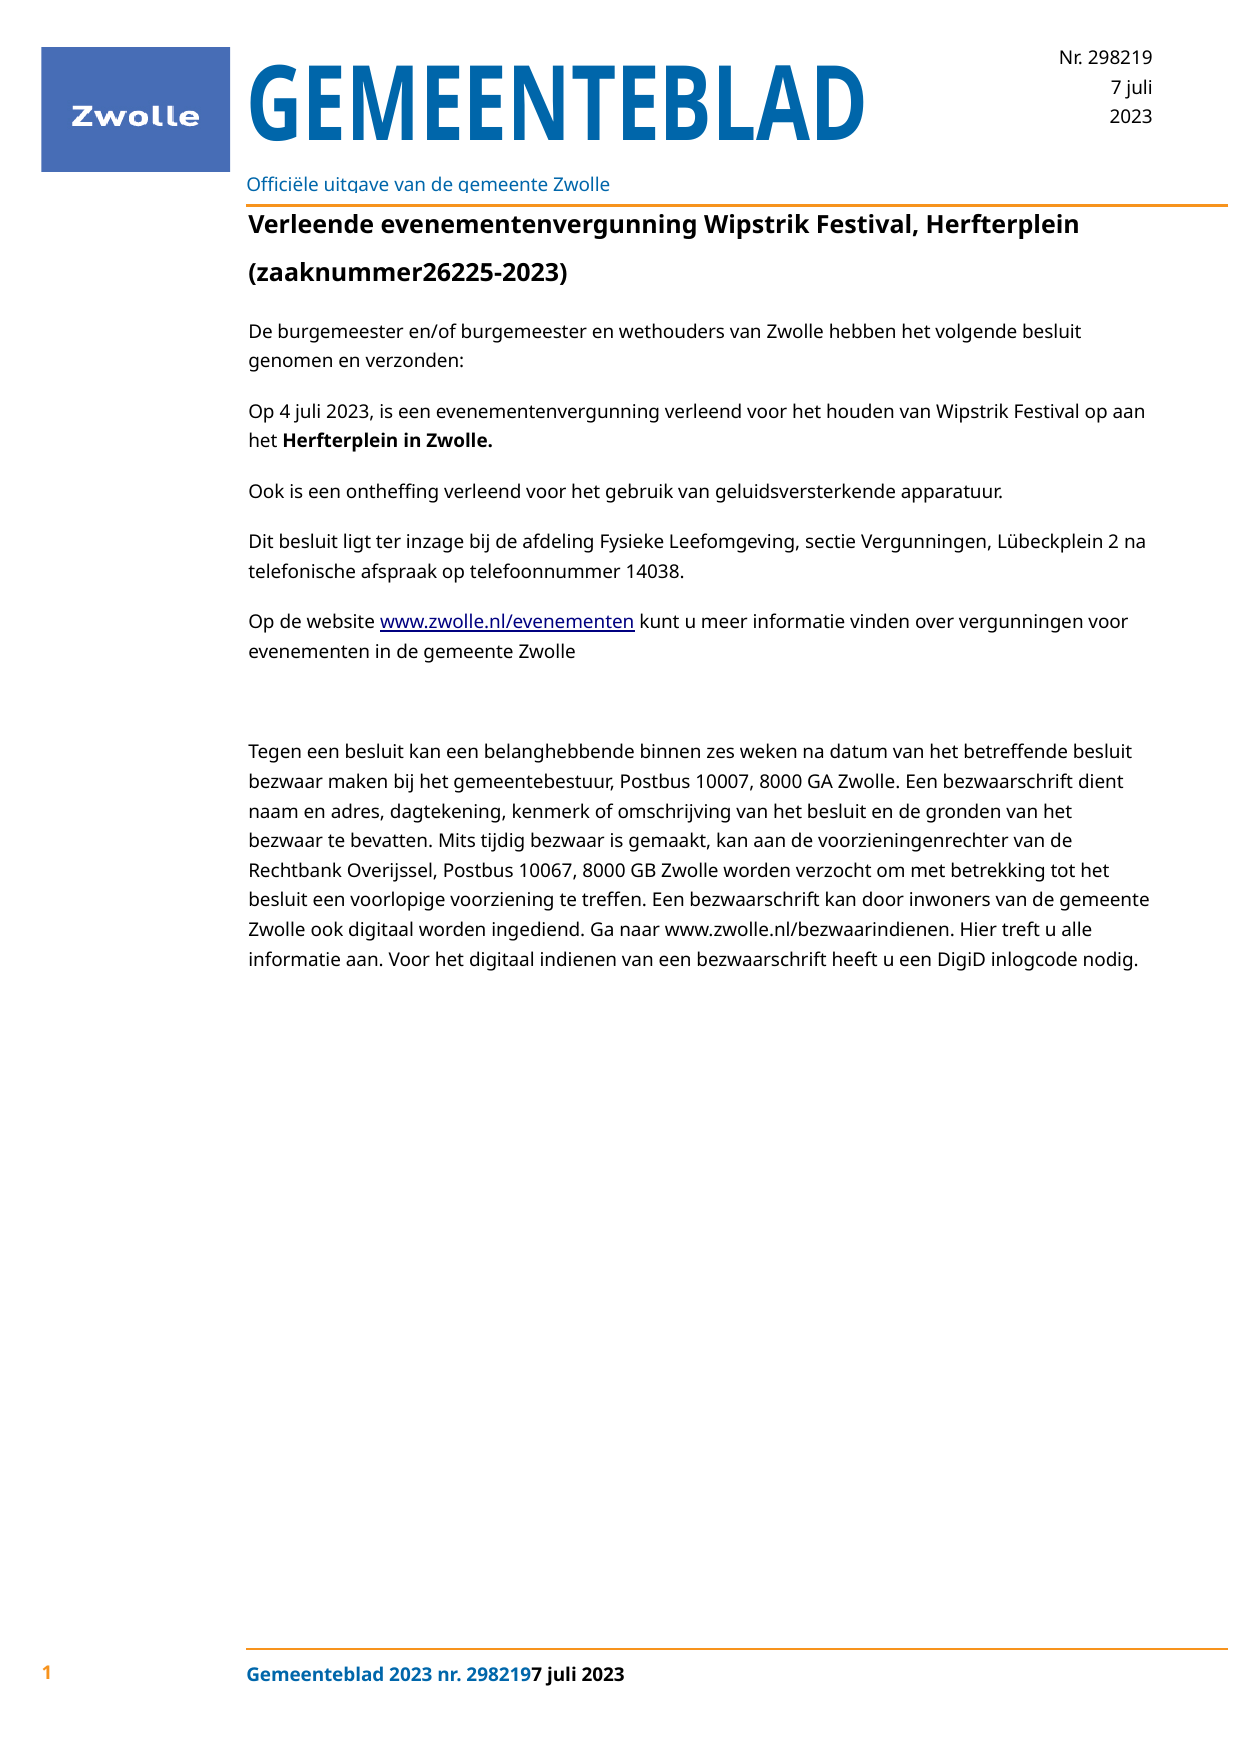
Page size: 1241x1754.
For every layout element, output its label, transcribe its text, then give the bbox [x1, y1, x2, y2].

text Verleende evenementenvergunning Wipstrik Festival, Herfterplein (zaaknummer26225-2023) [248, 207, 1152, 288]
text De burgemeester en/of burgemeester en wethouders van Zwolle hebben het volgende besluit genomen en verzonden: [248, 318, 1152, 373]
text Op 4 juli 2023, is een evenementenvergunning verleend voor het houden van Wipstrik Festival op aan het Herfterplein in Zwolle. [248, 398, 1152, 453]
text Tegen een besluit kan een belanghebbende binnen zes weken na datum van het betreffende besluit bezwaar maken bij het gemeentebestuur, Postbus 10007, 8000 GA Zwolle. Een bezwaarschrift dient naam en adres, dagtekening, kenmerk of omschrijving van het besluit en de gronden van het bezwaar te bevatten. Mits tijdig bezwaar is gemaakt, kan aan de voorzieningenrechter van de Rechtbank Overijssel, Postbus 10067, 8000 GB Zwolle worden verzocht om met betrekking tot het besluit een voorlopige voorziening te treffen. Een bezwaarschrift kan door inwoners van de gemeente Zwolle ook digitaal worden ingediend. Ga naar www.zwolle.nl/bezwaarindienen. Hier treft u alle informatie aan. Voor het digitaal indienen van een bezwaarschrift heeft u een DigiD inlogcode nodig. [248, 739, 1152, 972]
text Op de website www.zwolle.nl/evenementen kunt u meer informatie vinden over vergunningen voor evenementen in de gemeente Zwolle [248, 608, 1152, 664]
picture [41, 47, 231, 172]
text Ook is een ontheffing verleend voor het gebruik van geluidsversterkende apparatuur. [248, 478, 1152, 504]
text Dit besluit ligt ter inzage bij de afdeling Fysieke Leefomgeving, sectie Vergunningen, Lübeckplein 2 na telefonische afspraak op telefoonnummer 14038. [248, 528, 1152, 584]
